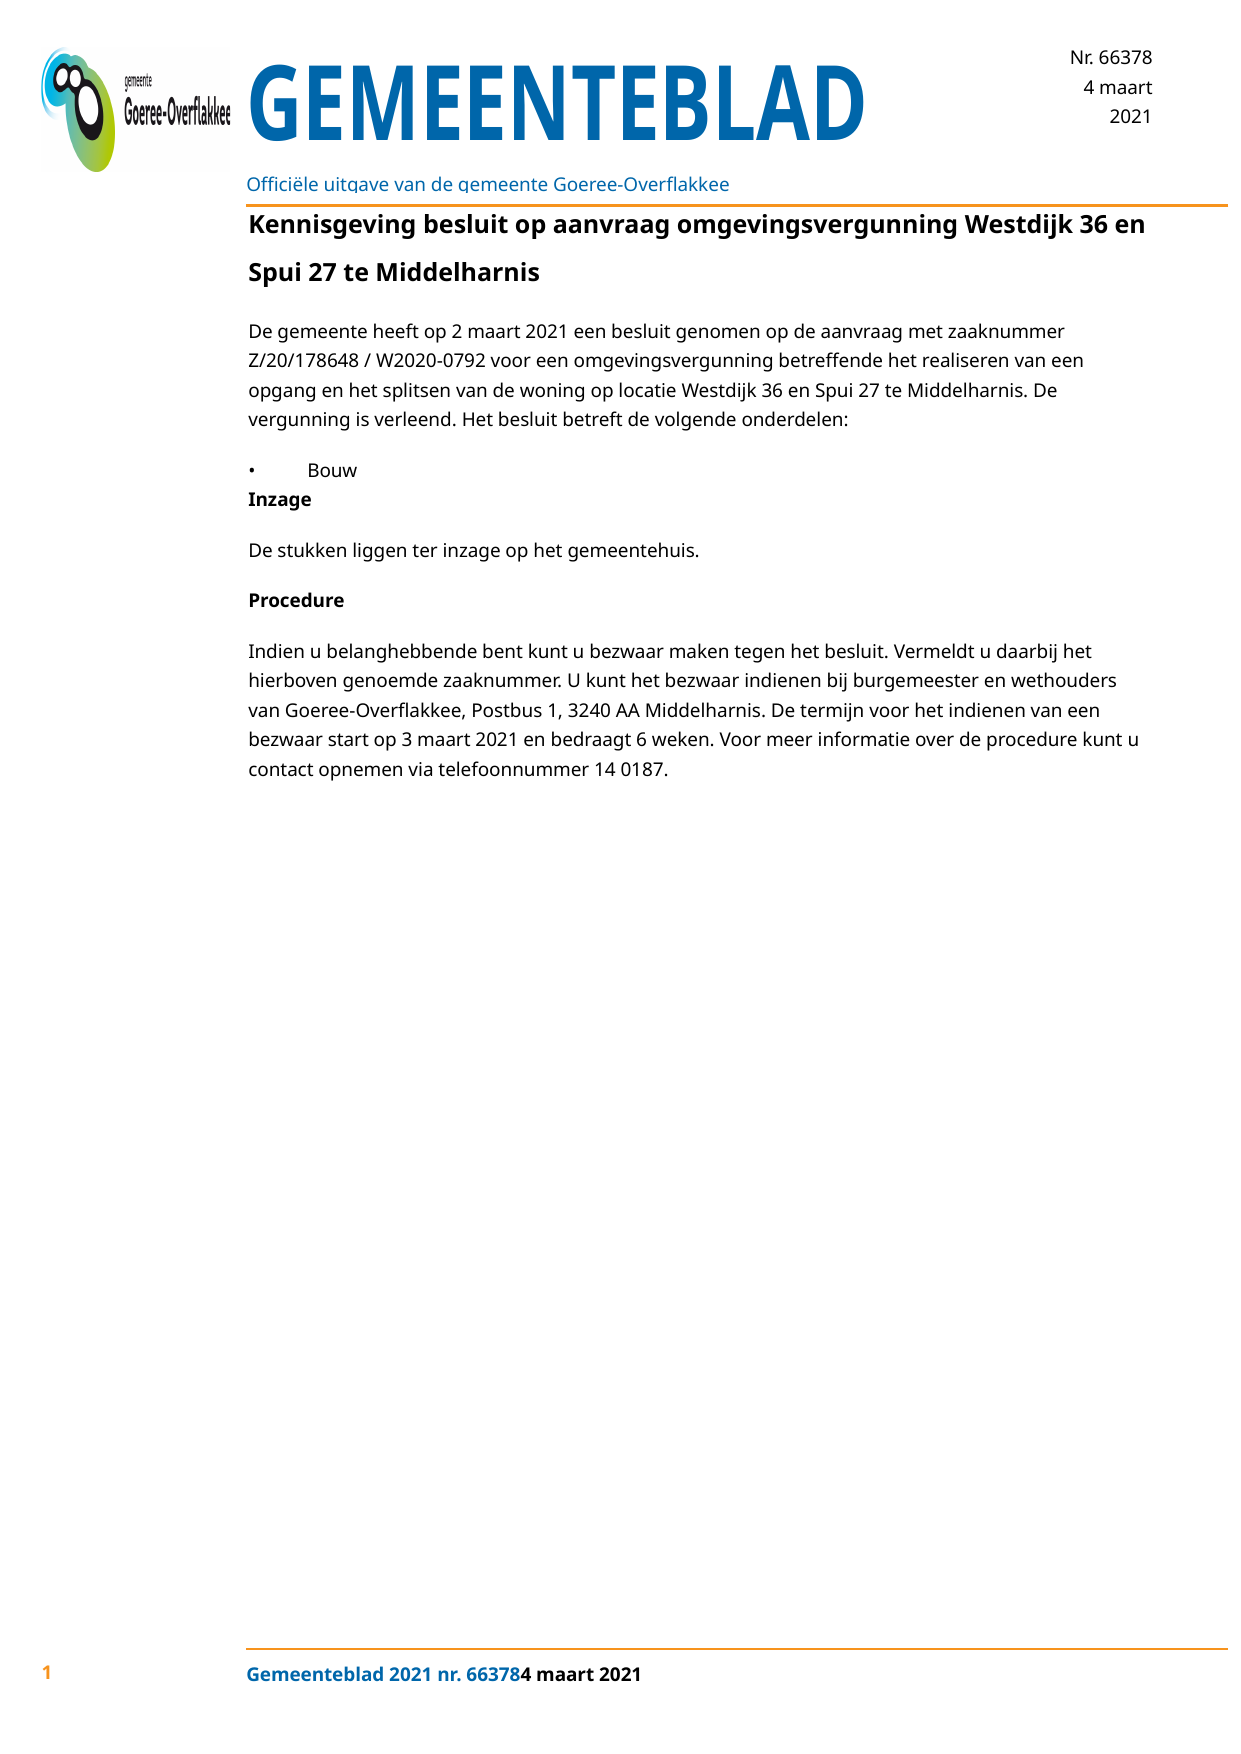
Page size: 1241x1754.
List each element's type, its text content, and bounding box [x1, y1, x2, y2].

text Inzage [248, 487, 1152, 512]
list Bouw [248, 457, 1152, 483]
text De gemeente heeft op 2 maart 2021 een besluit genomen op de aanvraag met zaaknummer Z/20/178648 / W2020-0792 voor een omgevingsvergunning betreffende het realiseren van een opgang en het splitsen van de woning op locatie Westdijk 36 en Spui 27 te Middelharnis. De vergunning is verleend. Het besluit betreft de volgende onderdelen: [248, 318, 1152, 432]
text Indien u belanghebbende bent kunt u bezwaar maken tegen het besluit. Vermeldt u daarbij het hierboven genoemde zaaknummer. U kunt het bezwaar indienen bij burgemeester en wethouders van Goeree-Overflakkee, Postbus 1, 3240 AA Middelharnis. De termijn voor het indienen van een bezwaar start op 3 maart 2021 en bedraagt 6 weken. Voor meer informatie over de procedure kunt u contact opnemen via telefoonnummer 14 0187. [248, 638, 1152, 782]
text Procedure [248, 587, 1152, 613]
picture [41, 47, 231, 172]
text Kennisgeving besluit op aanvraag omgevingsvergunning Westdijk 36 en Spui 27 te Middelharnis [248, 207, 1152, 288]
text De stukken liggen ter inzage op het gemeentehuis. [248, 537, 1152, 563]
